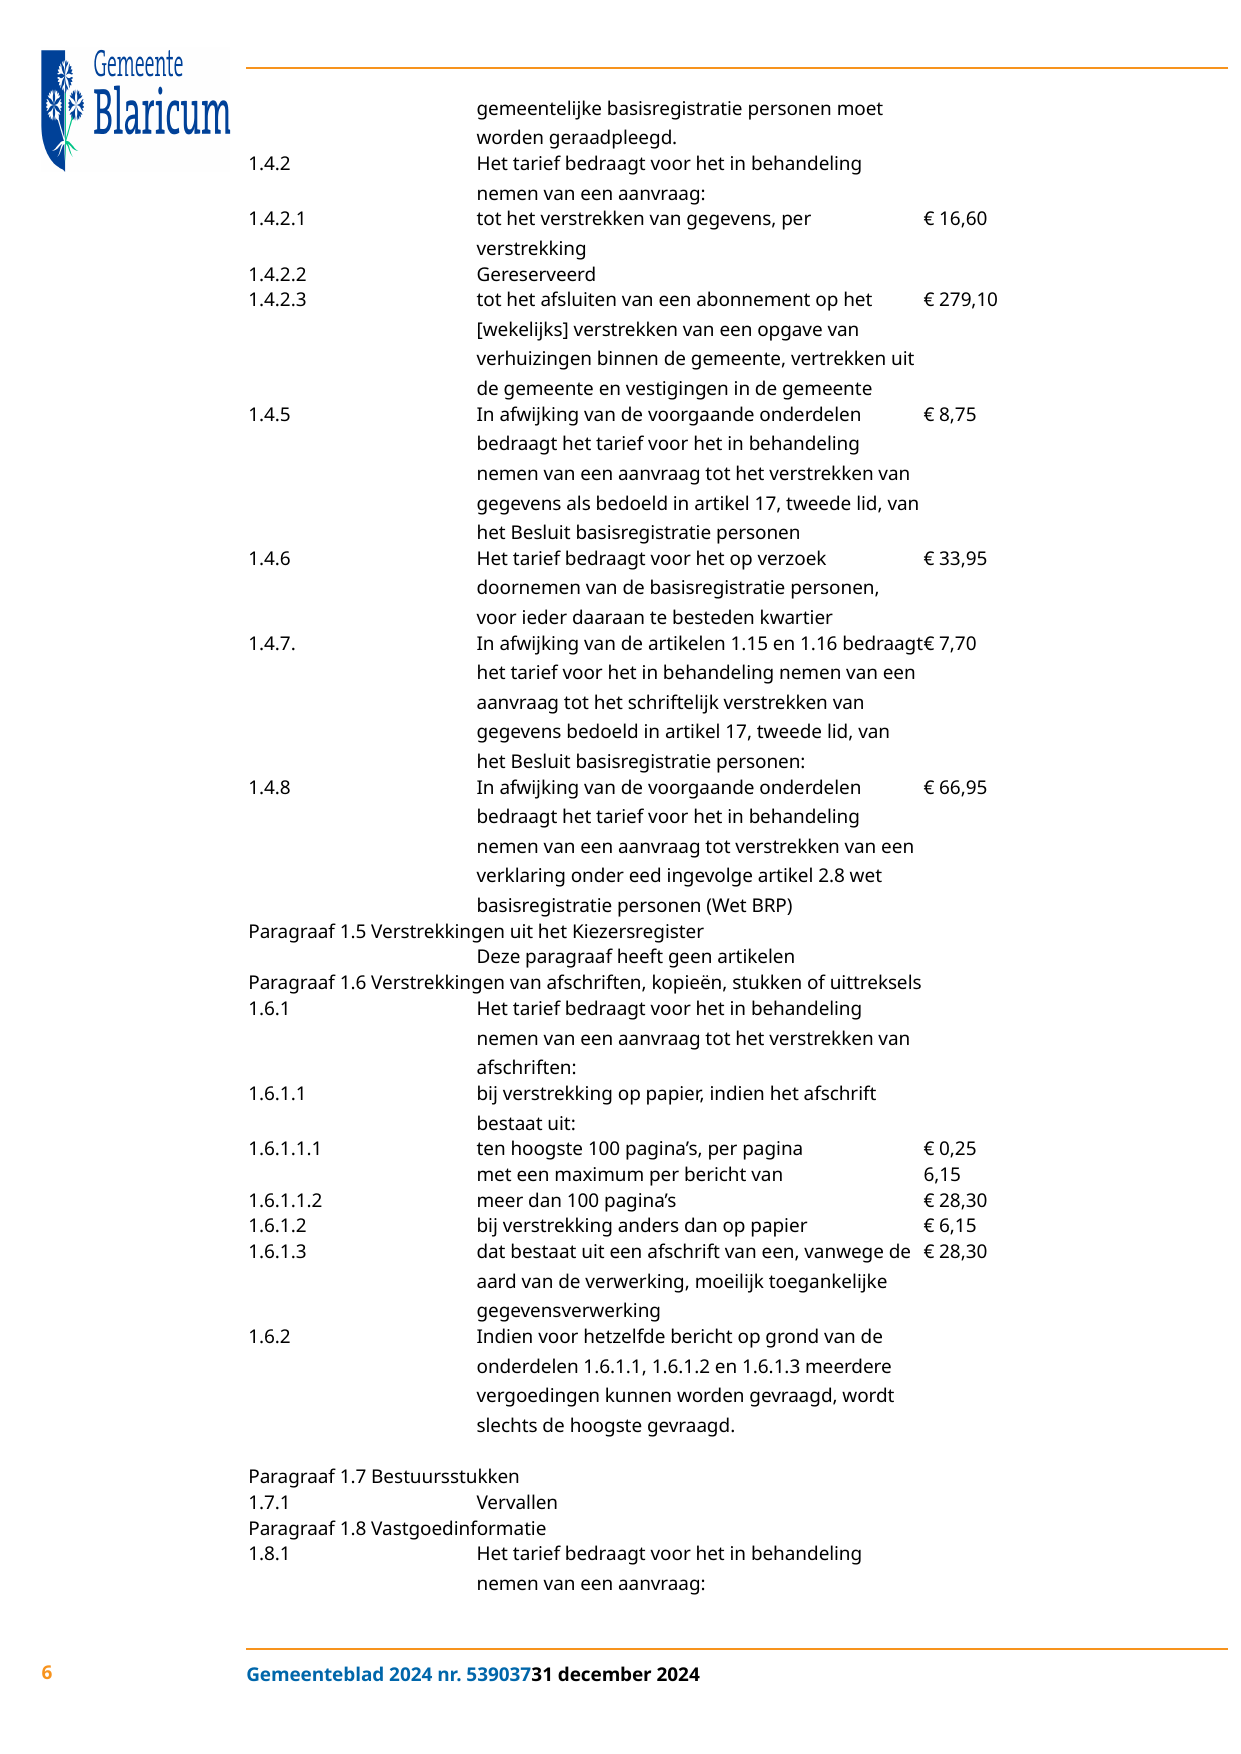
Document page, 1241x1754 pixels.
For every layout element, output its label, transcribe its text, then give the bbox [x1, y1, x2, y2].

table_cell € 33,95 [923, 545, 1152, 630]
table_cell € 66,95 [923, 774, 1152, 918]
table_cell 1.4.8 [248, 774, 476, 918]
table_cell Gereserveerd [476, 261, 923, 286]
table_cell [923, 1323, 1152, 1438]
table_cell [248, 95, 476, 150]
table_cell 1.6.1.1.2 [248, 1187, 476, 1213]
table_cell dat bestaat uit een afschrift van een, vanwege de aard van de verwerking, moeilijk toegankelijke gegevensverwerking [476, 1238, 923, 1323]
table_cell € 28,30 [923, 1187, 1152, 1213]
table_cell [923, 1080, 1152, 1135]
table_cell [923, 944, 1152, 969]
table_cell [923, 995, 1152, 1080]
table_cell gemeentelijke basisregistratie personen moet worden geraadpleegd. [476, 95, 923, 150]
table_cell 1.4.5 [248, 401, 476, 545]
table_cell 1.4.2 [248, 150, 476, 205]
table_cell 1.4.6 [248, 545, 476, 630]
table_cell [248, 1438, 476, 1463]
table_cell [923, 970, 1152, 995]
table_cell 1.7.1 [248, 1489, 476, 1515]
table_cell [923, 1464, 1152, 1489]
table_cell 1.6.2 [248, 1323, 476, 1438]
table_cell € 28,30 [923, 1238, 1152, 1323]
table_cell 1.4.7. [248, 630, 476, 774]
table_cell Paragraaf 1.5 Verstrekkingen uit het Kiezersregister [248, 918, 923, 944]
table_cell € 6,15 [923, 1213, 1152, 1238]
table_cell 1.6.1.1 [248, 1080, 476, 1135]
table_cell tot het verstrekken van gegevens, per verstrekking [476, 205, 923, 261]
table_cell [923, 1489, 1152, 1515]
table_cell Vervallen [476, 1489, 923, 1515]
table_cell 1.6.1.1.1 [248, 1135, 476, 1161]
table_cell Paragraaf 1.6 Verstrekkingen van afschriften, kopieën, stukken of uittreksels [248, 970, 923, 995]
table_cell [923, 1541, 1152, 1596]
table_cell [923, 1515, 1152, 1541]
table_cell € 7,70 [923, 630, 1152, 774]
table_cell Paragraaf 1.8 Vastgoedinformatie [248, 1515, 923, 1541]
table_cell € 8,75 [923, 401, 1152, 545]
table_cell [923, 1438, 1152, 1463]
table_cell bij verstrekking op papier, indien het afschrift bestaat uit: [476, 1080, 923, 1135]
picture [41, 47, 231, 172]
table_cell 1.4.2.2 [248, 261, 476, 286]
table_cell 1.4.2.3 [248, 286, 476, 401]
table_cell tot het afsluiten van een abonnement op het [wekelijks] verstrekken van een opgave van verhuizingen binnen de gemeente, vertrekken uit de gemeente en vestigingen in de gemeente [476, 286, 923, 401]
table_cell 6,15 [923, 1161, 1152, 1187]
table_cell met een maximum per bericht van [476, 1161, 923, 1187]
table_cell Deze paragraaf heeft geen artikelen [476, 944, 923, 969]
table_cell Het tarief bedraagt voor het in behandeling nemen van een aanvraag: [476, 1541, 923, 1596]
table_cell Het tarief bedraagt voor het in behandeling nemen van een aanvraag tot het verstrekken van afschriften: [476, 995, 923, 1080]
table_cell [923, 95, 1152, 150]
table_cell In afwijking van de voorgaande onderdelen bedraagt het tarief voor het in behandeling nemen van een aanvraag tot het verstrekken van gegevens als bedoeld in artikel 17, tweede lid, van het Besluit basisregistratie personen [476, 401, 923, 545]
table_cell Het tarief bedraagt voor het op verzoek doornemen van de basisregistratie personen, voor ieder daaraan te besteden kwartier [476, 545, 923, 630]
table_cell Indien voor hetzelfde bericht op grond van de onderdelen 1.6.1.1, 1.6.1.2 en 1.6.1.3 meerdere vergoedingen kunnen worden gevraagd, wordt slechts de hoogste gevraagd. [476, 1323, 923, 1438]
table_cell [923, 918, 1152, 944]
table_cell 1.8.1 [248, 1541, 476, 1596]
table_cell € 0,25 [923, 1135, 1152, 1161]
table_cell Het tarief bedraagt voor het in behandeling nemen van een aanvraag: [476, 150, 923, 205]
table_cell ten hoogste 100 pagina’s, per pagina [476, 1135, 923, 1161]
table_cell meer dan 100 pagina’s [476, 1187, 923, 1213]
table_cell [248, 944, 476, 969]
table_cell Paragraaf 1.7 Bestuursstukken [248, 1464, 923, 1489]
table_cell 1.4.2.1 [248, 205, 476, 261]
table_cell bij verstrekking anders dan op papier [476, 1213, 923, 1238]
table_cell In afwijking van de voorgaande onderdelen bedraagt het tarief voor het in behandeling nemen van een aanvraag tot verstrekken van een verklaring onder eed ingevolge artikel 2.8 wet basisregistratie personen (Wet BRP) [476, 774, 923, 918]
table_cell [923, 150, 1152, 205]
table_cell [923, 261, 1152, 286]
table_cell 1.6.1.2 [248, 1213, 476, 1238]
table_cell In afwijking van de artikelen 1.15 en 1.16 bedraagt het tarief voor het in behandeling nemen van een aanvraag tot het schriftelijk verstrekken van gegevens bedoeld in artikel 17, tweede lid, van het Besluit basisregistratie personen: [476, 630, 923, 774]
table_cell 1.6.1.3 [248, 1238, 476, 1323]
table_cell [476, 1438, 923, 1463]
table_cell € 279,10 [923, 286, 1152, 401]
table_cell [248, 1161, 476, 1187]
table_cell € 16,60 [923, 205, 1152, 261]
table_cell 1.6.1 [248, 995, 476, 1080]
